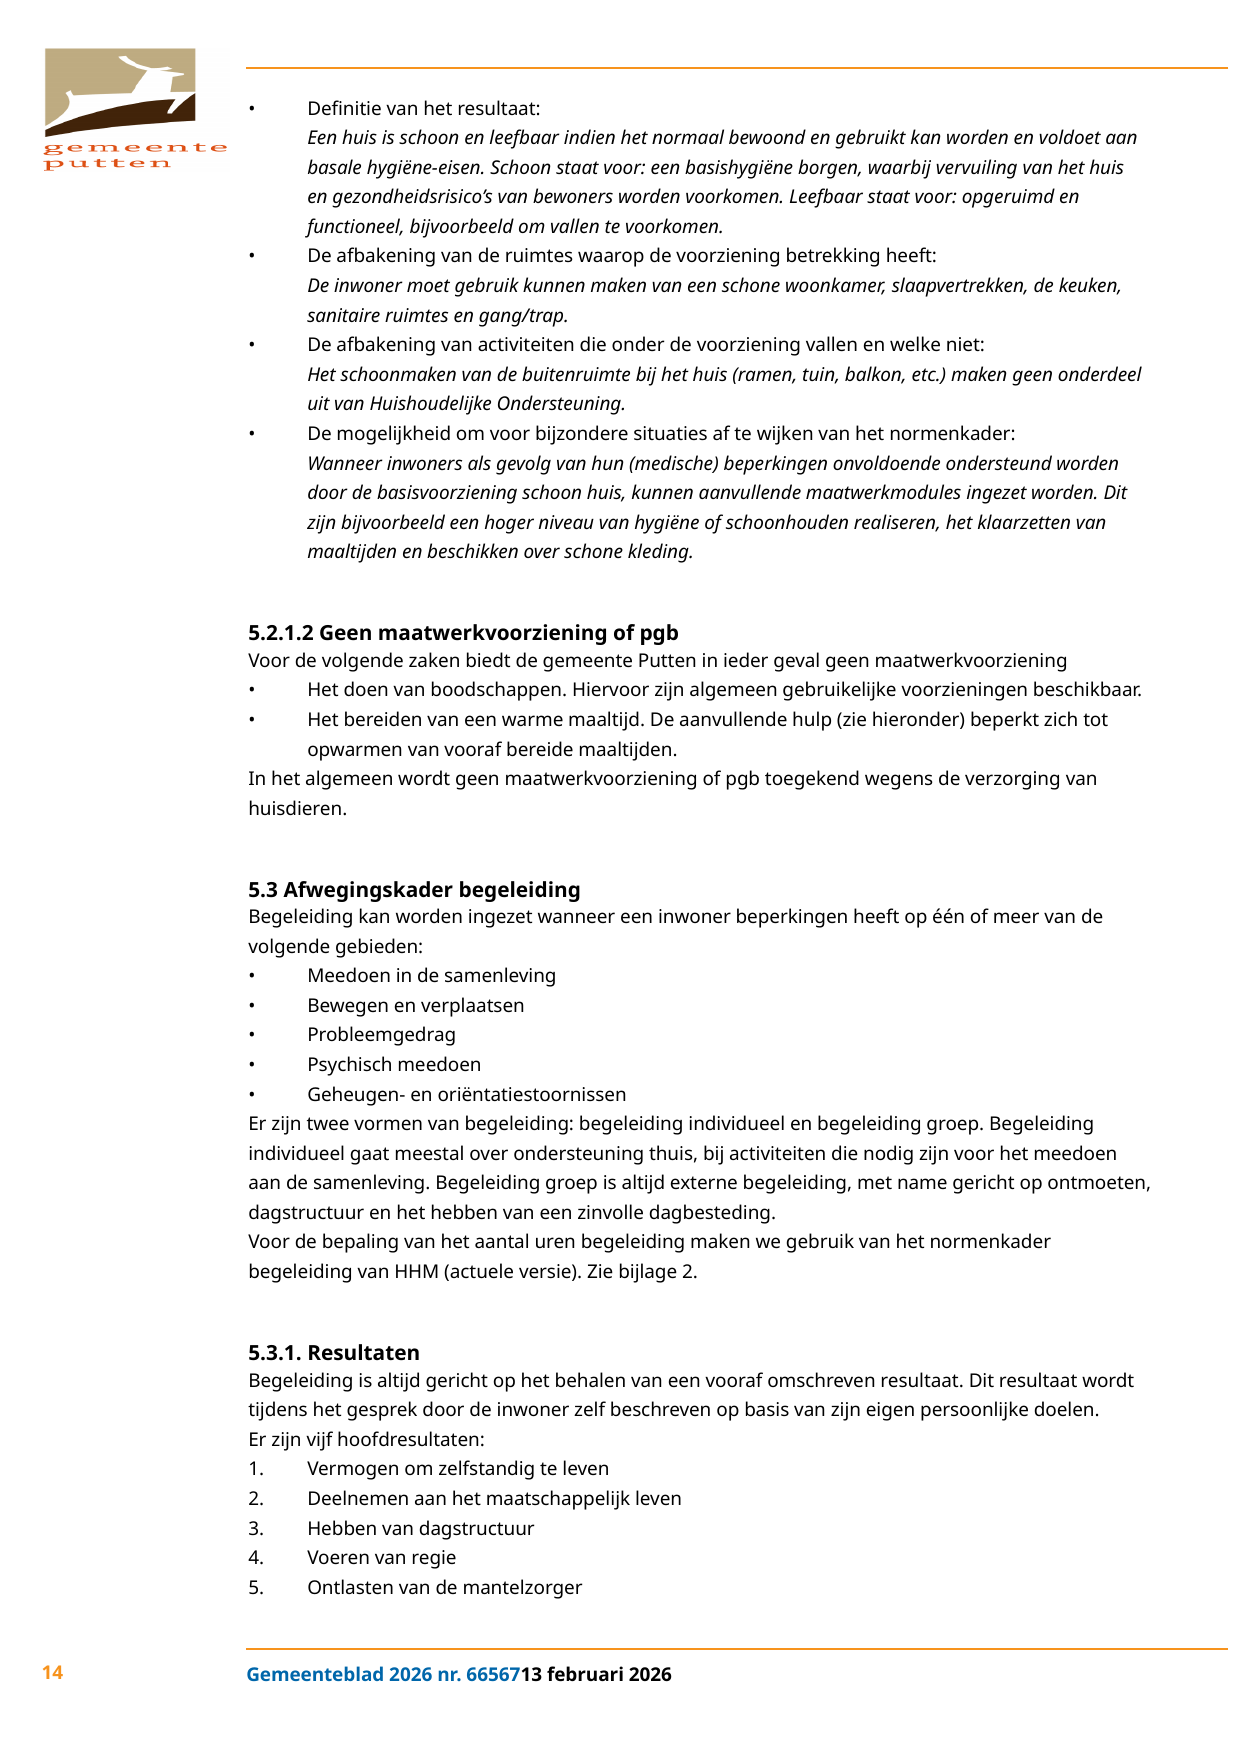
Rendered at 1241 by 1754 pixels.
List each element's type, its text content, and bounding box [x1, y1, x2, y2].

list Het bereiden van een warme maaltijd. De aanvullende hulp (zie hieronder) beperkt zich tot opwarmen van vooraf bereide maaltijden. [248, 706, 1152, 761]
text Begeleiding is altijd gericht op het behalen van een vooraf omschreven resultaat. Dit resultaat wordt tijdens het gesprek door de inwoner zelf beschreven op basis van zijn eigen persoonlijke doelen. [248, 1367, 1152, 1422]
list Hebben van dagstructuur [248, 1515, 1152, 1540]
list Bewegen en verplaatsen [248, 992, 1152, 1018]
list De afbakening van de ruimtes waarop de voorziening betrekking heeft: [248, 243, 1152, 268]
text Voor de bepaling van het aantal uren begeleiding maken we gebruik van het normenkader begeleiding van HHM (actuele versie). Zie bijlage 2. [248, 1229, 1152, 1284]
picture [41, 47, 231, 172]
list Definitie van het resultaat: [248, 95, 1152, 121]
list Meedoen in de samenleving [248, 962, 1152, 988]
text Voor de volgende zaken biedt de gemeente Putten in ieder geval geen maatwerkvoorziening [248, 647, 1152, 673]
text Begeleiding kan worden ingezet wanneer een inwoner beperkingen heeft op één of meer van de volgende gebieden: [248, 903, 1152, 959]
text 5.3 Afwegingskader begeleiding [248, 875, 1152, 903]
list Psychisch meedoen [248, 1051, 1152, 1077]
list Wanneer inwoners als gevolg van hun (medische) beperkingen onvoldoende ondersteund worden door de basisvoorziening schoon huis, kunnen aanvullende maatwerkmodules ingezet worden. Dit zijn bijvoorbeeld een hoger niveau van hygiëne of schoonhouden realiseren, het klaarzetten van maaltijden en beschikken over schone kleding. [248, 450, 1152, 564]
text 5.2.1.2 Geen maatwerkvoorziening of pgb [248, 618, 1152, 647]
text In het algemeen wordt geen maatwerkvoorziening of pgb toegekend wegens de verzorging van huisdieren. [248, 765, 1152, 821]
list Het schoonmaken van de buitenruimte bij het huis (ramen, tuin, balkon, etc.) maken geen onderdeel uit van Huishoudelijke Ondersteuning. [248, 361, 1152, 416]
list Geheugen- en oriëntatiestoornissen [248, 1081, 1152, 1107]
list De mogelijkheid om voor bijzondere situaties af te wijken van het normenkader: [248, 420, 1152, 446]
list Ontlasten van de mantelzorger [248, 1574, 1152, 1599]
list De inwoner moet gebruik kunnen maken van een schone woonkamer, slaapvertrekken, de keuken, sanitaire ruimtes en gang/trap. [248, 272, 1152, 328]
text Er zijn vijf hoofdresultaten: [248, 1426, 1152, 1452]
list Een huis is schoon en leefbaar indien het normaal bewoond en gebruikt kan worden en voldoet aan basale hygiëne-eisen. Schoon staat voor: een basishygiëne borgen, waarbij vervuiling van het huis en gezondheidsrisico’s van bewoners worden voorkomen. Leefbaar staat voor: opgeruimd en functioneel, bijvoorbeeld om vallen te voorkomen. [248, 124, 1152, 239]
list Vermogen om zelfstandig te leven [248, 1456, 1152, 1481]
list Deelnemen aan het maatschappelijk leven [248, 1485, 1152, 1511]
text Er zijn twee vormen van begeleiding: begeleiding individueel en begeleiding groep. Begeleiding individueel gaat meestal over ondersteuning thuis, bij activiteiten die nodig zijn voor het meedoen aan de samenleving. Begeleiding groep is altijd externe begeleiding, met name gericht op ontmoeten, dagstructuur en het hebben van een zinvolle dagbesteding. [248, 1110, 1152, 1225]
text 5.3.1. Resultaten [248, 1338, 1152, 1367]
list De afbakening van activiteiten die onder de voorziening vallen en welke niet: [248, 331, 1152, 357]
list Probleemgedrag [248, 1022, 1152, 1047]
list Het doen van boodschappen. Hiervoor zijn algemeen gebruikelijke voorzieningen beschikbaar. [248, 677, 1152, 702]
list Voeren van regie [248, 1544, 1152, 1570]
